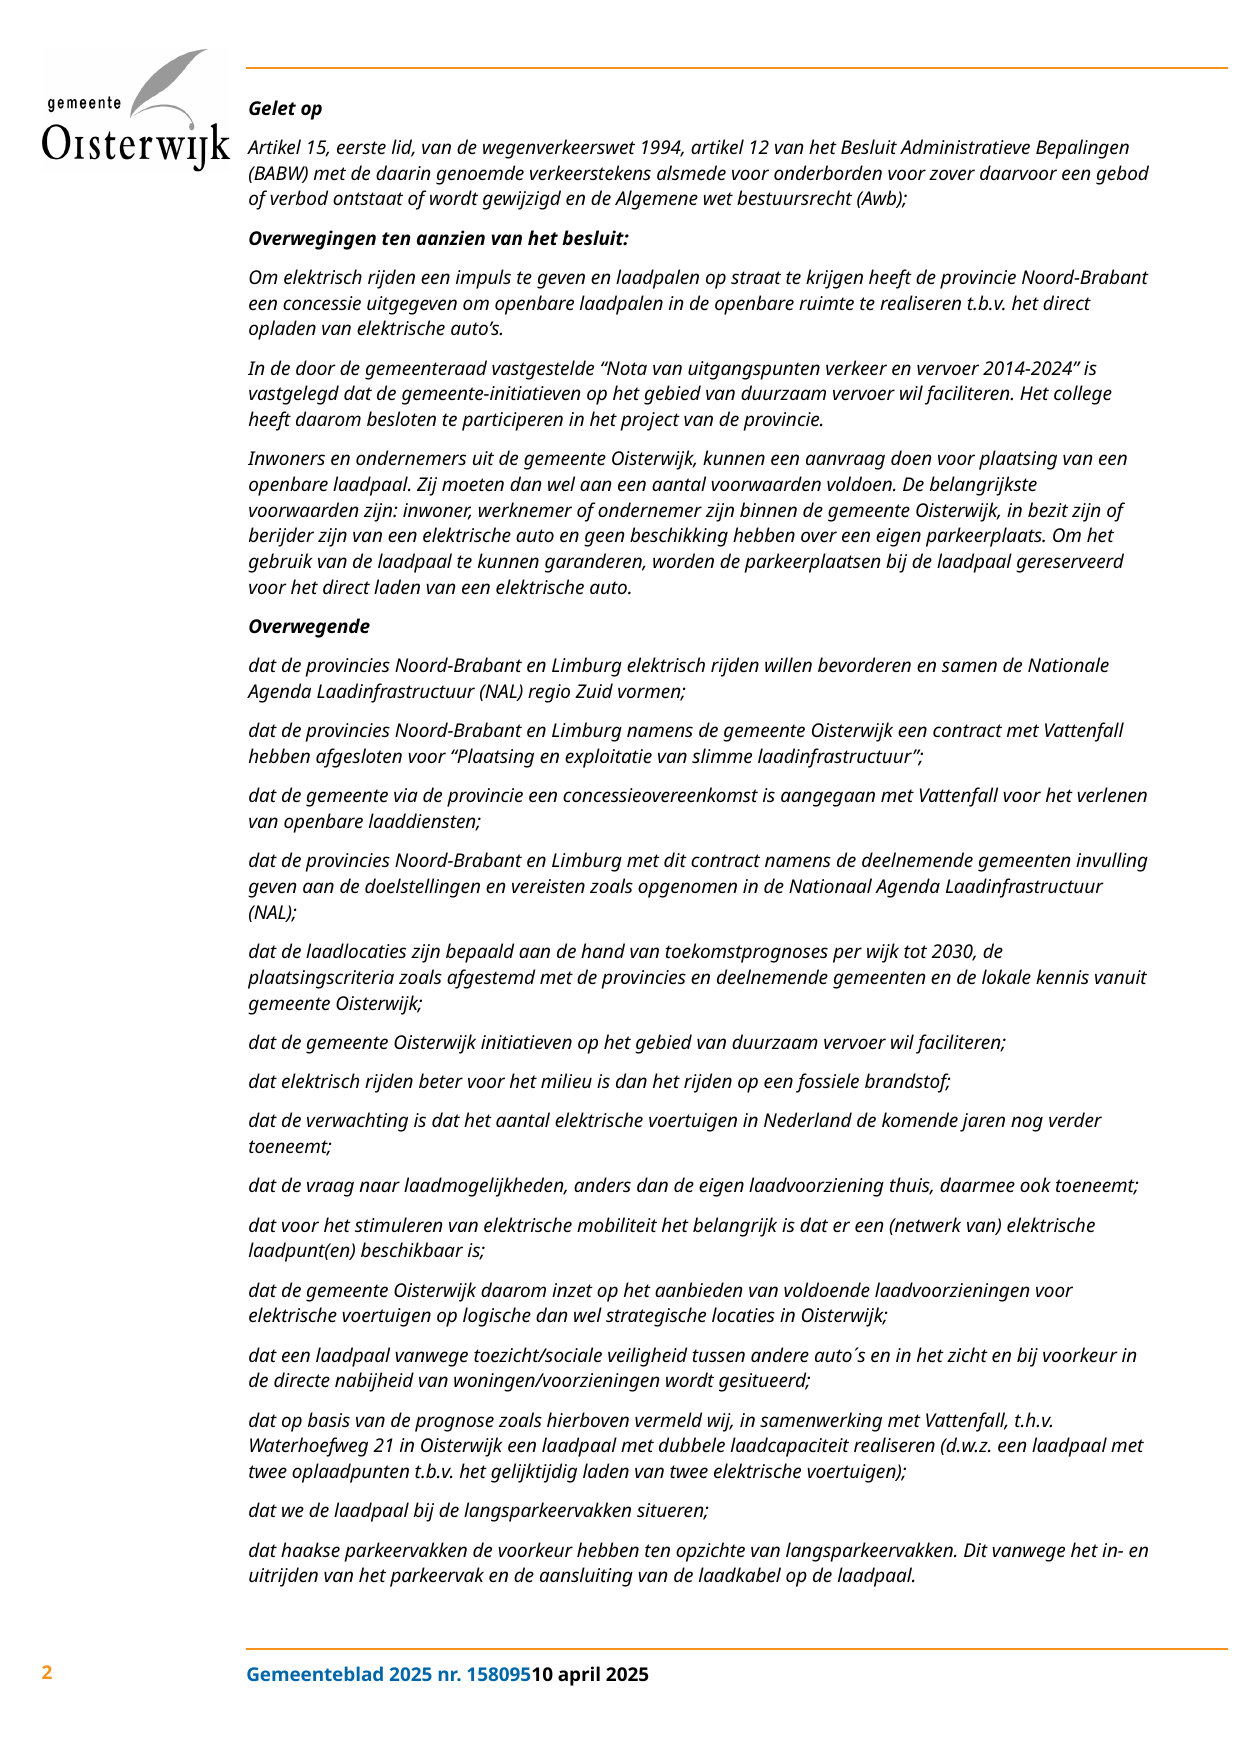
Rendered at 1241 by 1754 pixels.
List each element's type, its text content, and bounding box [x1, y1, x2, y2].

text Overwegingen ten aanzien van het besluit: [248, 225, 1152, 251]
text In de door de gemeenteraad vastgestelde “Nota van uitgangspunten verkeer en vervoer 2014-2024” is vastgelegd dat de gemeente-initiatieven op het gebied van duurzaam vervoer wil faciliteren. Het college heeft daarom besloten te participeren in het project van de provincie. [248, 355, 1152, 432]
text dat de gemeente Oisterwijk daarom inzet op het aanbieden van voldoende laadvoorzieningen voor elektrische voertuigen op logische dan wel strategische locaties in Oisterwijk; [248, 1277, 1152, 1328]
text dat voor het stimuleren van elektrische mobiliteit het belangrijk is dat er een (netwerk van) elektrische laadpunt(en) beschikbaar is; [248, 1212, 1152, 1263]
text dat de gemeente via de provincie een concessieovereenkomst is aangegaan met Vattenfall voor het verlenen van openbare laaddiensten; [248, 783, 1152, 834]
text dat haakse parkeervakken de voorkeur hebben ten opzichte van langsparkeervakken. Dit vanwege het in- en uitrijden van het parkeervak en de aansluiting van de laadkabel op de laadpaal. [248, 1537, 1152, 1588]
text dat op basis van de prognose zoals hierboven vermeld wij, in samenwerking met Vattenfall, t.h.v. Waterhoefweg 21 in Oisterwijk een laadpaal met dubbele laadcapaciteit realiseren (d.w.z. een laadpaal met twee oplaadpunten t.b.v. het gelijktijdig laden van twee elektrische voertuigen); [248, 1407, 1152, 1484]
text Artikel 15, eerste lid, van de wegenverkeerswet 1994, artikel 12 van het Besluit Administratieve Bepalingen (BABW) met de daarin genoemde verkeerstekens alsmede voor onderborden voor zover daarvoor een gebod of verbod ontstaat of wordt gewijzigd en de Algemene wet bestuursrecht (Awb); [248, 134, 1152, 211]
text dat de verwachting is dat het aantal elektrische voertuigen in Nederland de komende jaren nog verder toeneemt; [248, 1108, 1152, 1159]
text dat de provincies Noord-Brabant en Limburg elektrisch rijden willen bevorderen en samen de Nationale Agenda Laadinfrastructuur (NAL) regio Zuid vormen; [248, 653, 1152, 704]
text Overwegende [248, 613, 1152, 639]
text dat de provincies Noord-Brabant en Limburg met dit contract namens de deelnemende gemeenten invulling geven aan de doelstellingen en vereisten zoals opgenomen in de Nationaal Agenda Laadinfrastructuur (NAL); [248, 848, 1152, 925]
picture [41, 47, 231, 172]
text dat een laadpaal vanwege toezicht/sociale veiligheid tussen andere auto´s en in het zicht en bij voorkeur in de directe nabijheid van woningen/voorzieningen wordt gesitueerd; [248, 1342, 1152, 1393]
text dat de gemeente Oisterwijk initiatieven op het gebied van duurzaam vervoer wil faciliteren; [248, 1029, 1152, 1055]
text dat de laadlocaties zijn bepaald aan de hand van toekomstprognoses per wijk tot 2030, de plaatsingscriteria zoals afgestemd met de provincies en deelnemende gemeenten en de lokale kennis vanuit gemeente Oisterwijk; [248, 938, 1152, 1016]
text dat we de laadpaal bij de langsparkeervakken situeren; [248, 1498, 1152, 1523]
text dat de vraag naar laadmogelijkheden, anders dan de eigen laadvoorziening thuis, daarmee ook toeneemt; [248, 1173, 1152, 1198]
text Om elektrisch rijden een impuls te geven en laadpalen op straat te krijgen heeft de provincie Noord-Brabant een concessie uitgegeven om openbare laadpalen in de openbare ruimte te realiseren t.b.v. het direct opladen van elektrische auto’s. [248, 264, 1152, 341]
text Inwoners en ondernemers uit de gemeente Oisterwijk, kunnen een aanvraag doen voor plaatsing van een openbare laadpaal. Zij moeten dan wel aan een aantal voorwaarden voldoen. De belangrijkste voorwaarden zijn: inwoner, werknemer of ondernemer zijn binnen de gemeente Oisterwijk, in bezit zijn of berijder zijn van een elektrische auto en geen beschikking hebben over een eigen parkeerplaats. Om het gebruik van de laadpaal te kunnen garanderen, worden de parkeerplaatsen bij de laadpaal gereserveerd voor het direct laden van een elektrische auto. [248, 446, 1152, 600]
text Gelet op [248, 95, 1152, 121]
text dat de provincies Noord-Brabant en Limburg namens de gemeente Oisterwijk een contract met Vattenfall hebben afgesloten voor “Plaatsing en exploitatie van slimme laadinfrastructuur”; [248, 718, 1152, 769]
text dat elektrisch rijden beter voor het milieu is dan het rijden op een fossiele brandstof; [248, 1068, 1152, 1094]
